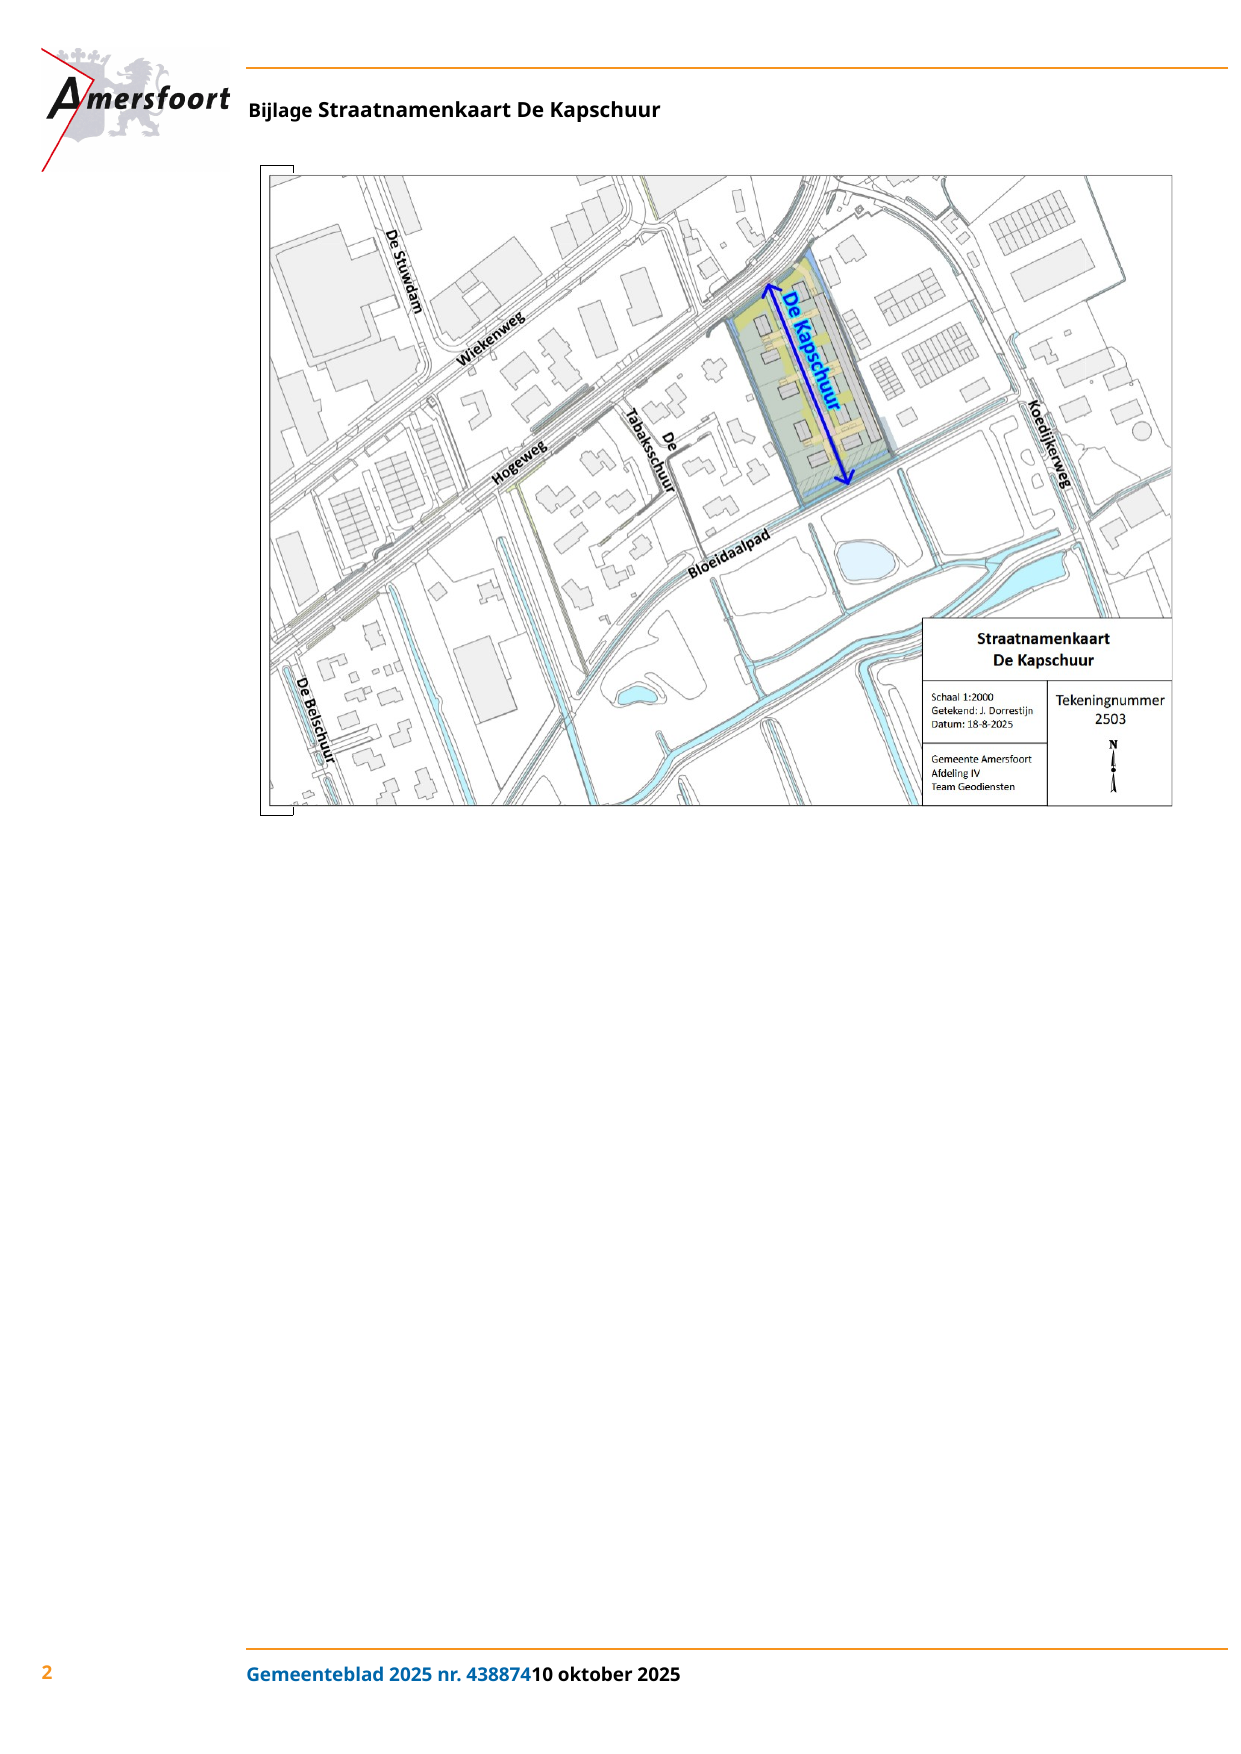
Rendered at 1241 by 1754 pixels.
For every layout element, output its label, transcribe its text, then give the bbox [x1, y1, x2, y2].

picture [268, 173, 1173, 807]
text Bijlage Straatnamenkaart De Kapschuur [248, 95, 1152, 123]
picture [41, 47, 231, 172]
